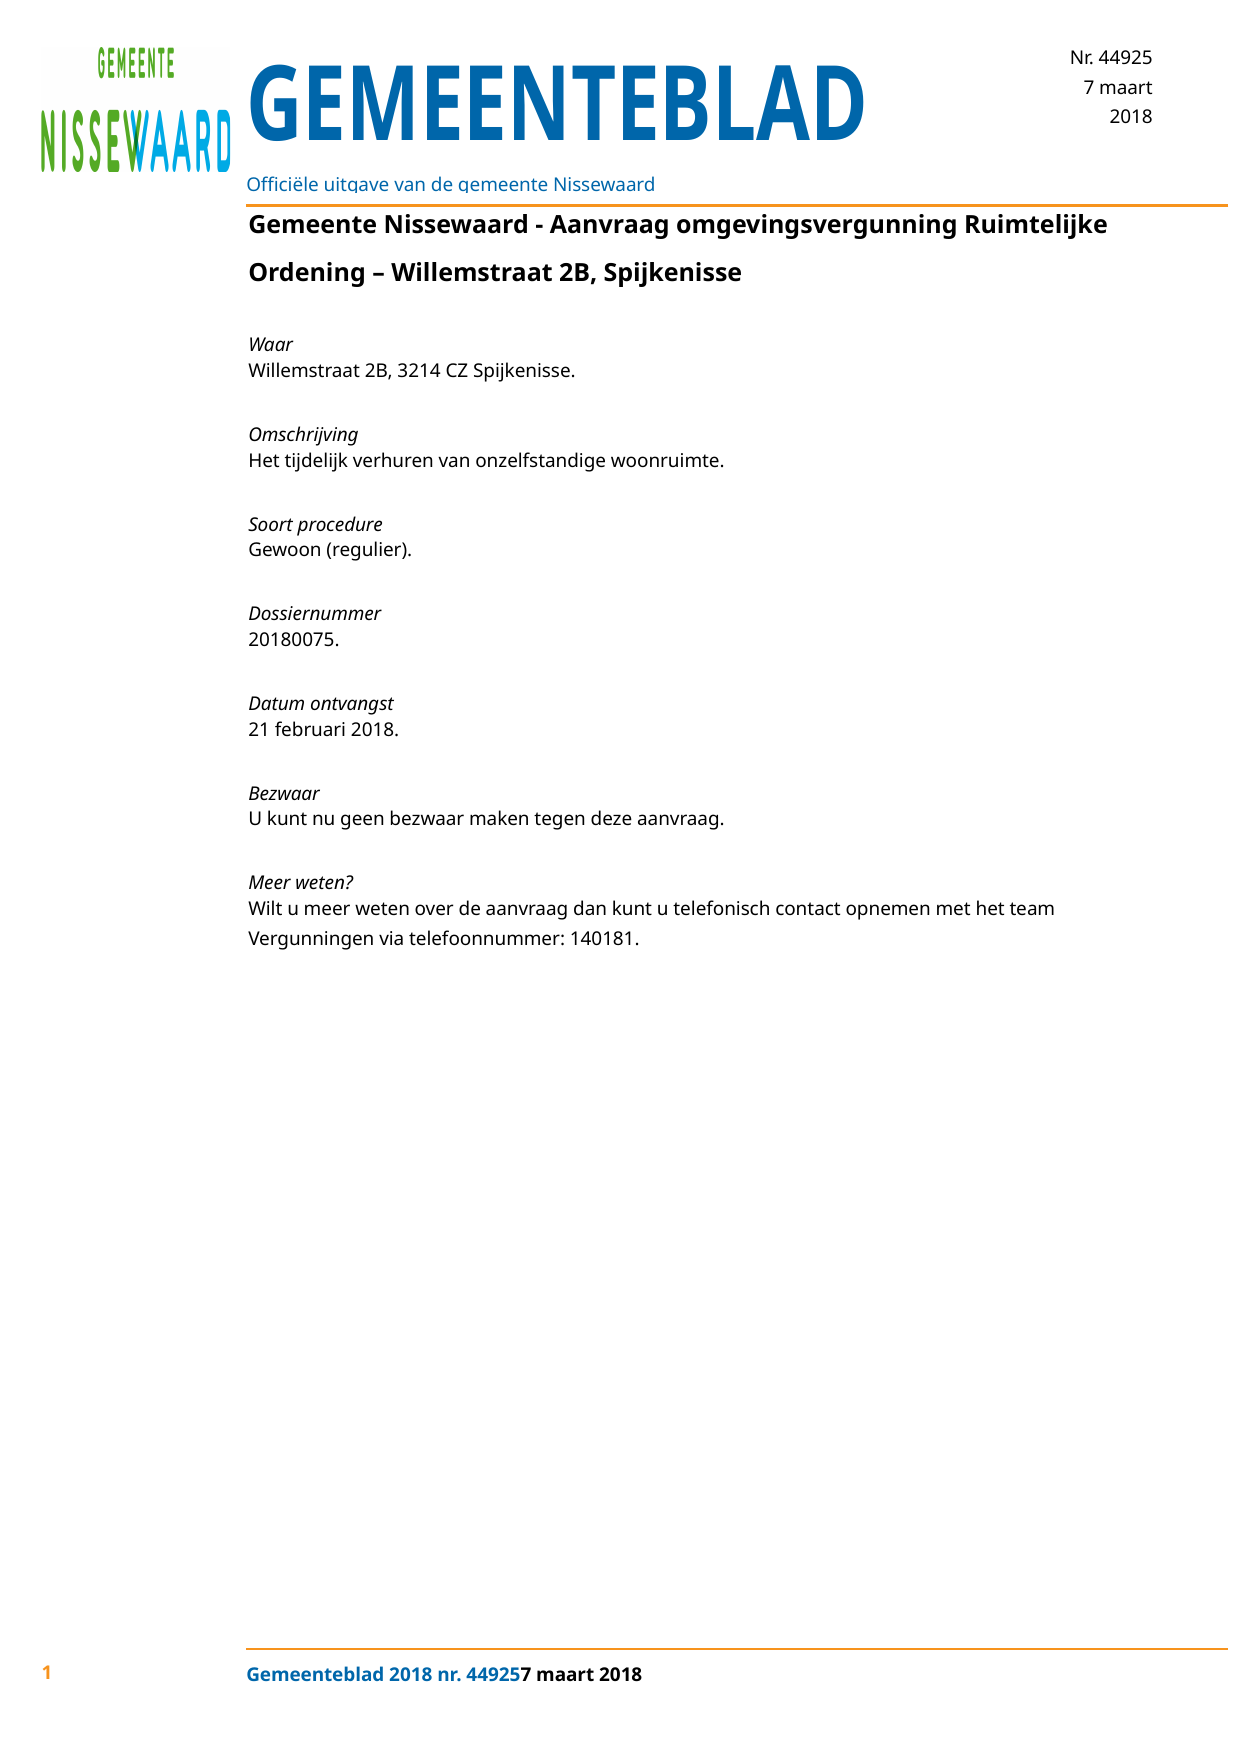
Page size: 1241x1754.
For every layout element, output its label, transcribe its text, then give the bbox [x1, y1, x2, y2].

text Wilt u meer weten over de aanvraag dan kunt u telefonisch contact opnemen met het team Vergunningen via telefoonnummer: 140181. [248, 895, 1152, 951]
text U kunt nu geen bezwaar maken tegen deze aanvraag. [248, 806, 1152, 831]
text Dossiernummer [248, 601, 1152, 626]
text Gemeente Nissewaard - Aanvraag omgevingsvergunning Ruimtelijke Ordening – Willemstraat 2B, Spijkenisse [248, 207, 1152, 288]
text Waar [248, 331, 1152, 357]
text 20180075. [248, 626, 1152, 652]
text Het tijdelijk verhuren van onzelfstandige woonruimte. [248, 447, 1152, 473]
text Meer weten? [248, 869, 1152, 895]
picture [154, 157, 165, 172]
text Soort procedure [248, 511, 1152, 537]
text Gewoon (regulier). [248, 537, 1152, 562]
picture [41, 47, 231, 172]
text Willemstraat 2B, 3214 CZ Spijkenisse. [248, 357, 1152, 383]
picture [176, 157, 187, 172]
text Omschrijving [248, 421, 1152, 447]
text Bezwaar [248, 780, 1152, 806]
picture [222, 122, 227, 160]
text Datum ontvangst [248, 690, 1152, 716]
picture [201, 122, 206, 138]
picture [200, 151, 206, 172]
text 21 februari 2018. [248, 716, 1152, 742]
